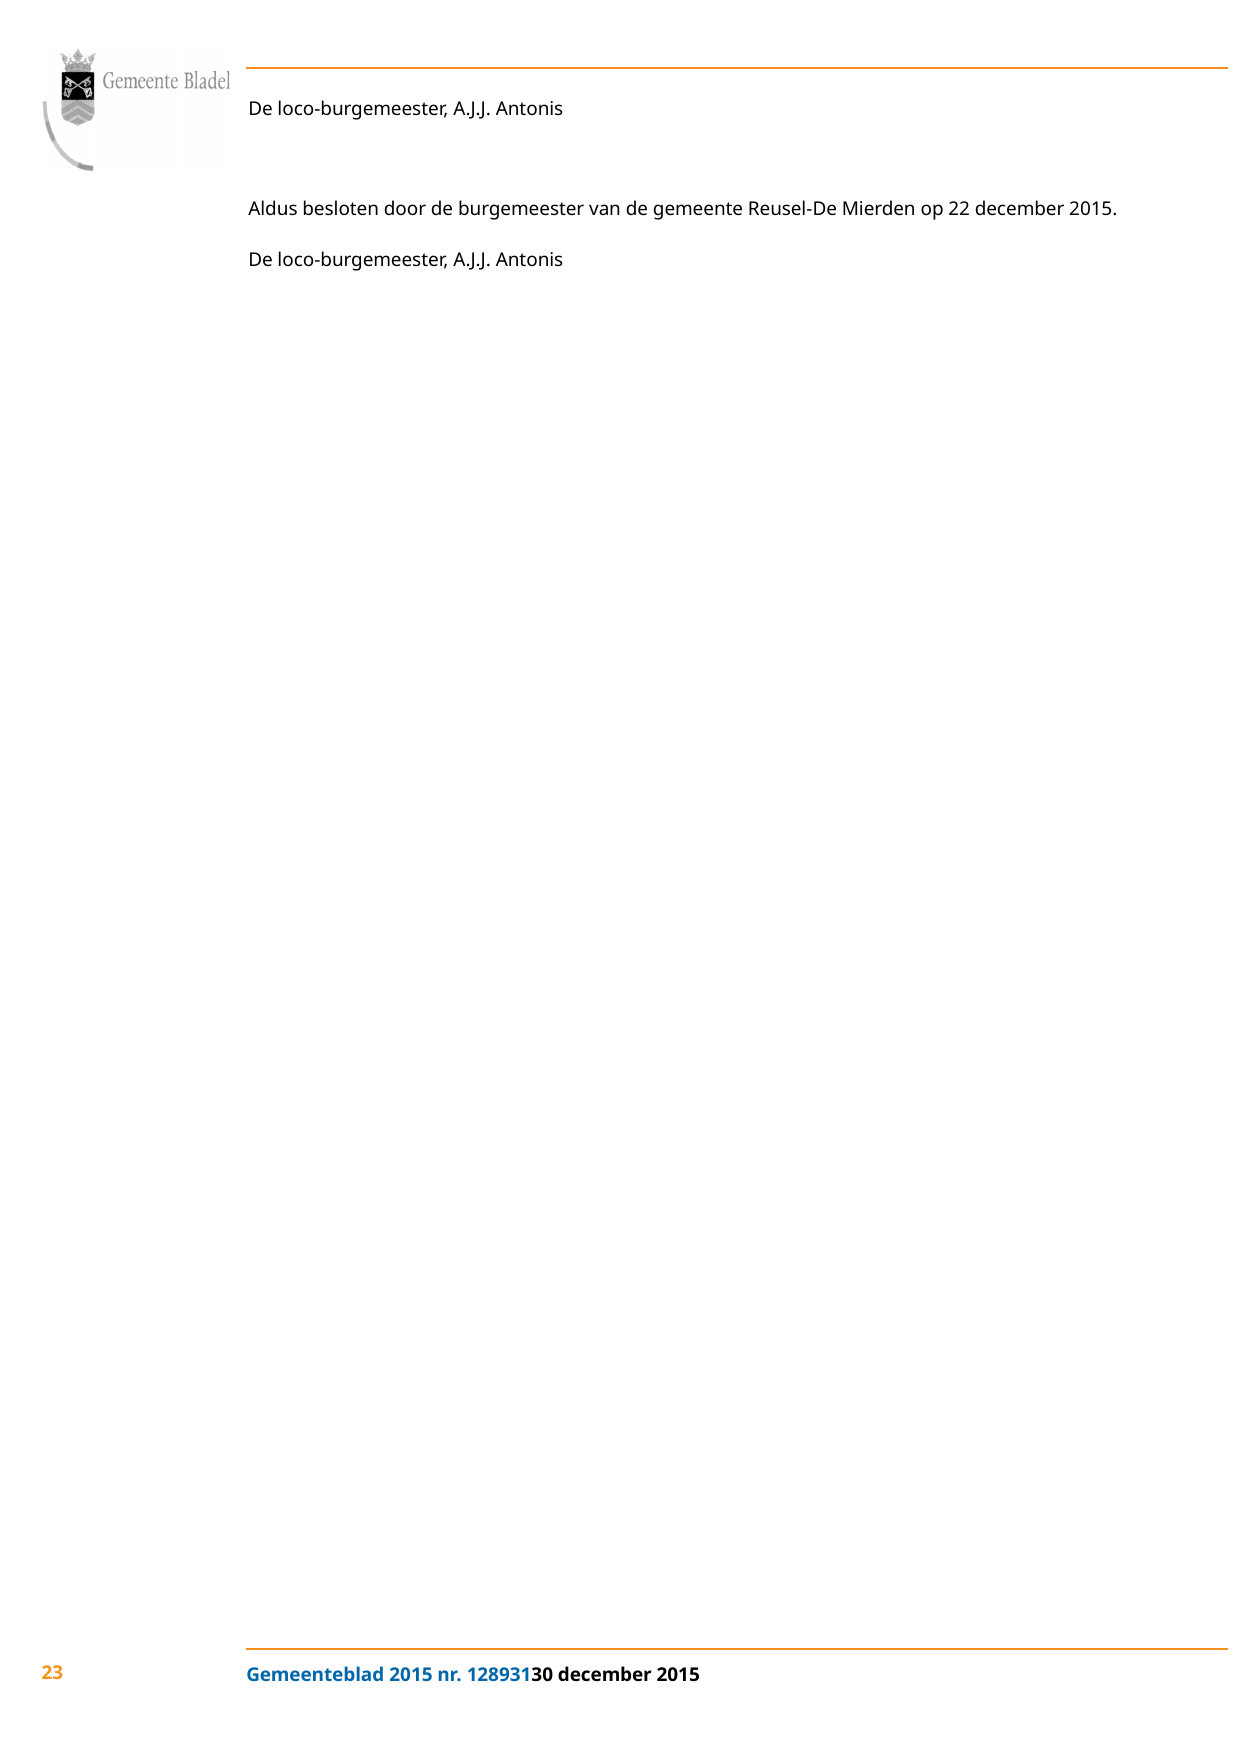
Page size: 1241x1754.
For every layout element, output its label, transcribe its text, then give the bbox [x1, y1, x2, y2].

text De loco-burgemeester, A.J.J. Antonis [248, 246, 1152, 272]
text Aldus besloten door de burgemeester van de gemeente Reusel-De Mierden op 22 december 2015. [248, 196, 1152, 221]
picture [41, 47, 231, 172]
text De loco-burgemeester, A.J.J. Antonis [248, 95, 1152, 121]
